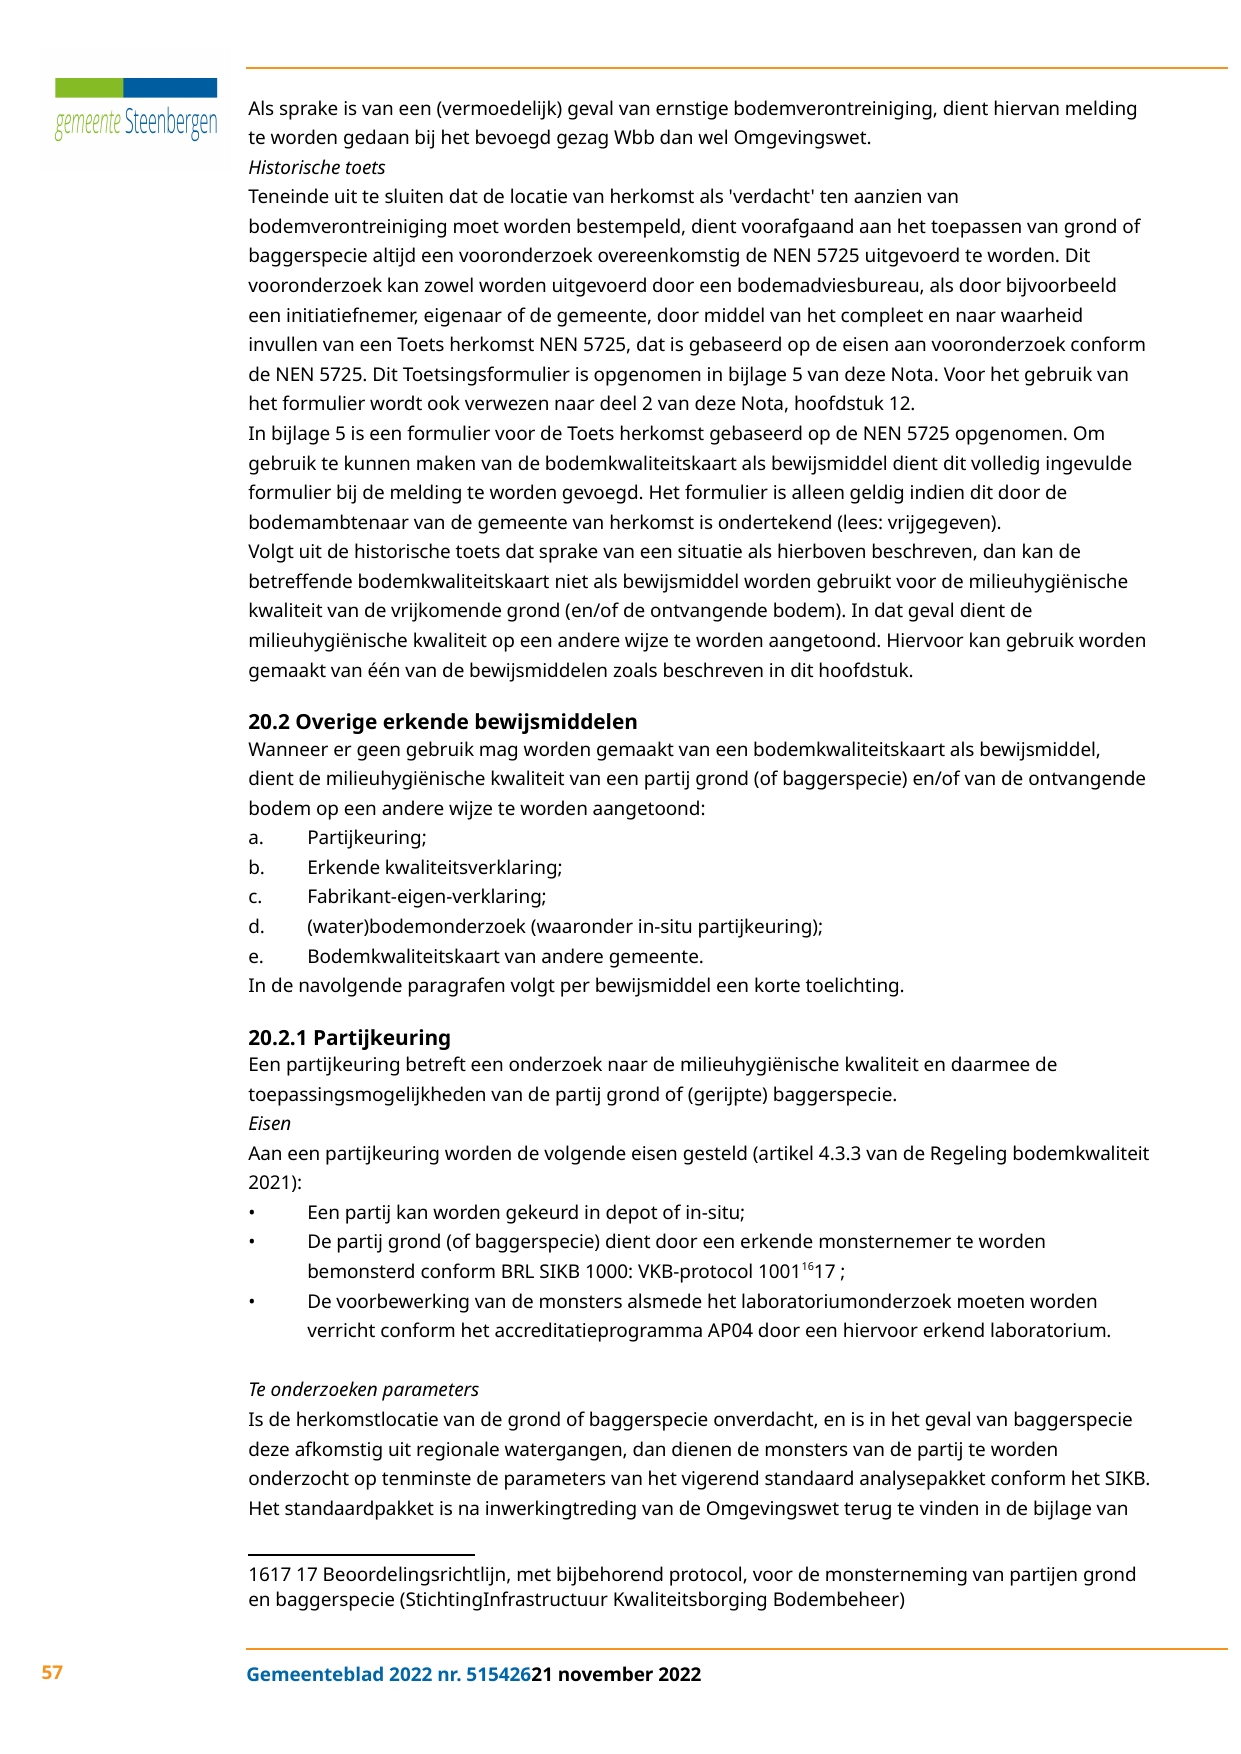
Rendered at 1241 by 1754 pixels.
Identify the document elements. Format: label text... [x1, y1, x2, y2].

text Historische toets [248, 154, 1152, 180]
text 20.2 Overige erkende bewijsmiddelen [248, 707, 1152, 736]
text In bijlage 5 is een formulier voor de Toets herkomst gebaseerd op de NEN 5725 opgenomen. Om gebruik te kunnen maken van de bodemkwaliteitskaart als bewijsmiddel dient dit volledig ingevulde formulier bij de melding te worden gevoegd. Het formulier is alleen geldig indien dit door de bodemambtenaar van de gemeente van herkomst is ondertekend (lees: vrijgegeven). [248, 420, 1152, 535]
picture [41, 47, 231, 172]
text Teneinde uit te sluiten dat de locatie van herkomst als 'verdacht' ten aanzien van bodemverontreiniging moet worden bestempeld, dient voorafgaand aan het toepassen van grond of baggerspecie altijd een vooronderzoek overeenkomstig de NEN 5725 uitgevoerd te worden. Dit vooronderzoek kan zowel worden uitgevoerd door een bodemadviesbureau, als door bijvoorbeeld een initiatiefnemer, eigenaar of de gemeente, door middel van het compleet en naar waarheid invullen van een Toets herkomst NEN 5725, dat is gebaseerd op de eisen aan vooronderzoek conform de NEN 5725. Dit Toetsingsformulier is opgenomen in bijlage 5 van deze Nota. Voor het gebruik van het formulier wordt ook verwezen naar deel 2 van deze Nota, hoofdstuk 12. [248, 183, 1152, 416]
text Volgt uit de historische toets dat sprake van een situatie als hierboven beschreven, dan kan de betreffende bodemkwaliteitskaart niet als bewijsmiddel worden gebruikt voor de milieuhygiënische kwaliteit van de vrijkomende grond (en/of de ontvangende bodem). In dat geval dient de milieuhygiënische kwaliteit op een andere wijze te worden aangetoond. Hiervoor kan gebruik worden gemaakt van één van de bewijsmiddelen zoals beschreven in dit hoofdstuk. [248, 538, 1152, 683]
text Wanneer er geen gebruik mag worden gemaakt van een bodemkwaliteitskaart als bewijsmiddel, dient de milieuhygiënische kwaliteit van een partij grond (of baggerspecie) en/of van de ontvangende bodem op een andere wijze te worden aangetoond: [248, 736, 1152, 821]
text In de navolgende paragrafen volgt per bewijsmiddel een korte toelichting. [248, 972, 1152, 998]
list Erkende kwaliteitsverklaring; [248, 854, 1152, 880]
text 20.2.1 Partijkeuring [248, 1023, 1152, 1051]
list Bodemkwaliteitskaart van andere gemeente. [248, 943, 1152, 968]
text Eisen [248, 1110, 1152, 1136]
list Partijkeuring; [248, 824, 1152, 850]
text Te onderzoeken parameters [248, 1377, 1152, 1402]
list Een partij kan worden gekeurd in depot of in-situ; [248, 1199, 1152, 1225]
list Fabrikant-eigen-verklaring; [248, 884, 1152, 909]
text Een partijkeuring betreft een onderzoek naar de milieuhygiënische kwaliteit en daarmee de toepassingsmogelijkheden van de partij grond of (gerijpte) baggerspecie. [248, 1051, 1152, 1107]
text Aan een partijkeuring worden de volgende eisen gesteld (artikel 4.3.3 van de Regeling bodemkwaliteit 2021): [248, 1140, 1152, 1195]
list De partij grond (of baggerspecie) dient door een erkende monsternemer te worden bemonsterd conform BRL SIKB 1000: VKB-protocol 100117 ; [248, 1229, 1152, 1284]
list (water)bodemonderzoek (waaronder in-situ partijkeuring); [248, 913, 1152, 939]
text Is de herkomstlocatie van de grond of baggerspecie onverdacht, en is in het geval van baggerspecie deze afkomstig uit regionale watergangen, dan dienen de monsters van de partij te worden onderzocht op tenminste de parameters van het vigerend standaard analysepakket conform het SIKB. Het standaardpakket is na inwerkingtreding van de Omgevingswet terug te vinden in de bijlage van [248, 1406, 1152, 1521]
list 17 17 Beoordelingsrichtlijn, met bijbehorend protocol, voor de monsterneming van partijen grond en baggerspecie (StichtingInfrastructuur Kwaliteitsborging Bodembeheer) [248, 1561, 1152, 1612]
list De voorbewerking van de monsters alsmede het laboratoriumonderzoek moeten worden verricht conform het accreditatieprogramma AP04 door een hiervoor erkend laboratorium. [248, 1288, 1152, 1343]
text Als sprake is van een (vermoedelijk) geval van ernstige bodemverontreiniging, dient hiervan melding te worden gedaan bij het bevoegd gezag Wbb dan wel Omgevingswet. [248, 95, 1152, 150]
